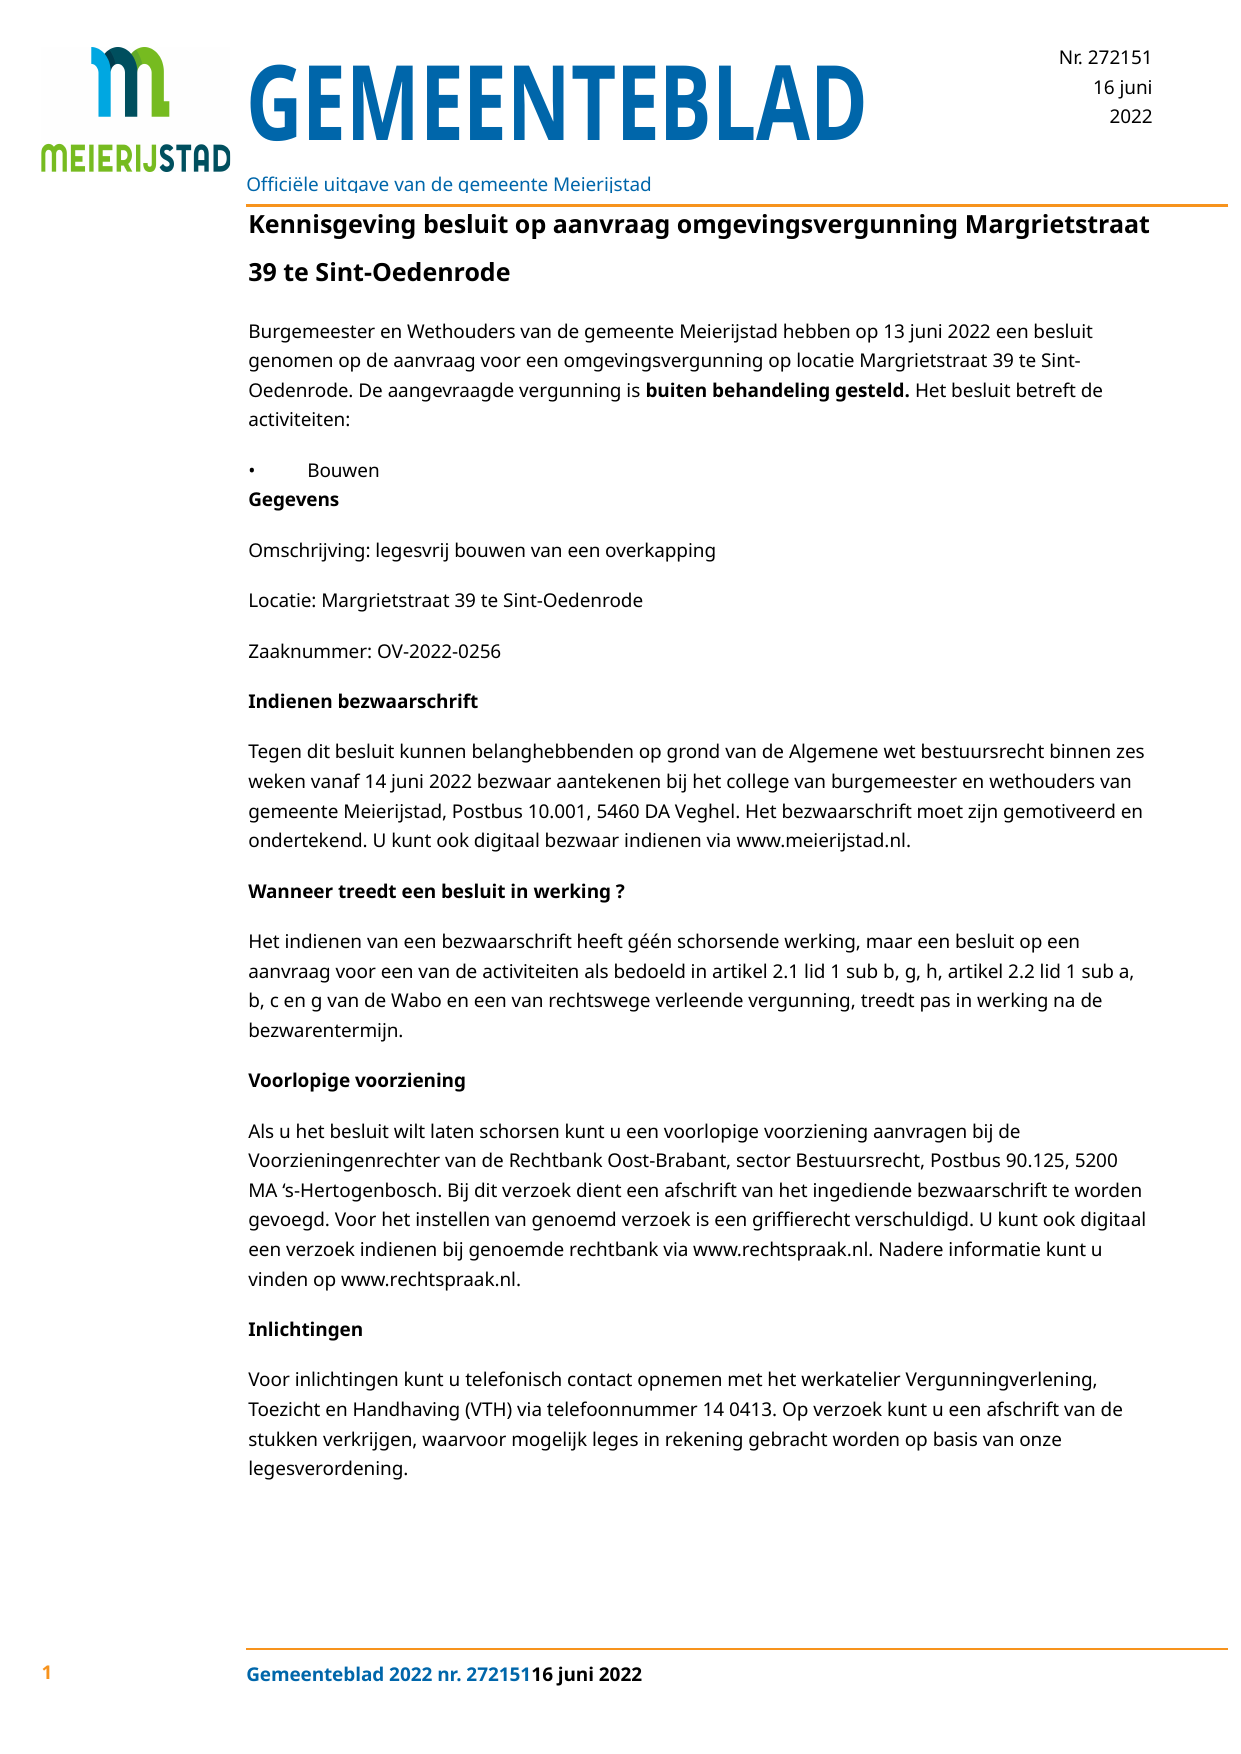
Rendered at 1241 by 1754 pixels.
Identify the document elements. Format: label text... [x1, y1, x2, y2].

text Tegen dit besluit kunnen belanghebbenden op grond van de Algemene wet bestuursrecht binnen zes weken vanaf 14 juni 2022 bezwaar aantekenen bij het college van burgemeester en wethouders van gemeente Meierijstad, Postbus 10.001, 5460 DA Veghel. Het bezwaarschrift moet zijn gemotiveerd en ondertekend. U kunt ook digitaal bezwaar indienen via www.meierijstad.nl. [248, 739, 1152, 853]
list Bouwen [248, 457, 1152, 483]
text Omschrijving: legesvrij bouwen van een overkapping [248, 537, 1152, 563]
text Als u het besluit wilt laten schorsen kunt u een voorlopige voorziening aanvragen bij de Voorzieningenrechter van de Rechtbank Oost-Brabant, sector Bestuursrecht, Postbus 90.125, 5200 MA ‘s-Hertogenbosch. Bij dit verzoek dient een afschrift van het ingediende bezwaarschrift te worden gevoegd. Voor het instellen van genoemd verzoek is een griffierecht verschuldigd. U kunt ook digitaal een verzoek indienen bij genoemde rechtbank via www.rechtspraak.nl. Nadere informatie kunt u vinden op www.rechtspraak.nl. [248, 1118, 1152, 1292]
text Inlichtingen [248, 1316, 1152, 1342]
text Zaaknummer: OV-2022-0256 [248, 638, 1152, 664]
text Gegevens [248, 487, 1152, 512]
text Wanneer treedt een besluit in werking ? [248, 878, 1152, 904]
text Indienen bezwaarschrift [248, 688, 1152, 714]
text Kennisgeving besluit op aanvraag omgevingsvergunning Margrietstraat 39 te Sint-Oedenrode [248, 207, 1152, 288]
picture [41, 47, 231, 172]
text Voor inlichtingen kunt u telefonisch contact opnemen met het werkatelier Vergunningverlening, Toezicht en Handhaving (VTH) via telefoonnummer 14 0413. Op verzoek kunt u een afschrift van de stukken verkrijgen, waarvoor mogelijk leges in rekening gebracht worden op basis van onze legesverordening. [248, 1367, 1152, 1481]
text Voorlopige voorziening [248, 1067, 1152, 1093]
text Locatie: Margrietstraat 39 te Sint-Oedenrode [248, 587, 1152, 613]
text Het indienen van een bezwaarschrift heeft géén schorsende werking, maar een besluit op een aanvraag voor een van de activiteiten als bedoeld in artikel 2.1 lid 1 sub b, g, h, artikel 2.2 lid 1 sub a, b, c en g van de Wabo en een van rechtswege verleende vergunning, treedt pas in werking na de bezwarentermijn. [248, 928, 1152, 1043]
text Burgemeester en Wethouders van de gemeente Meierijstad hebben op 13 juni 2022 een besluit genomen op de aanvraag voor een omgevingsvergunning op locatie Margrietstraat 39 te Sint-Oedenrode. De aangevraagde vergunning is buiten behandeling gesteld. Het besluit betreft de activiteiten: [248, 318, 1152, 432]
